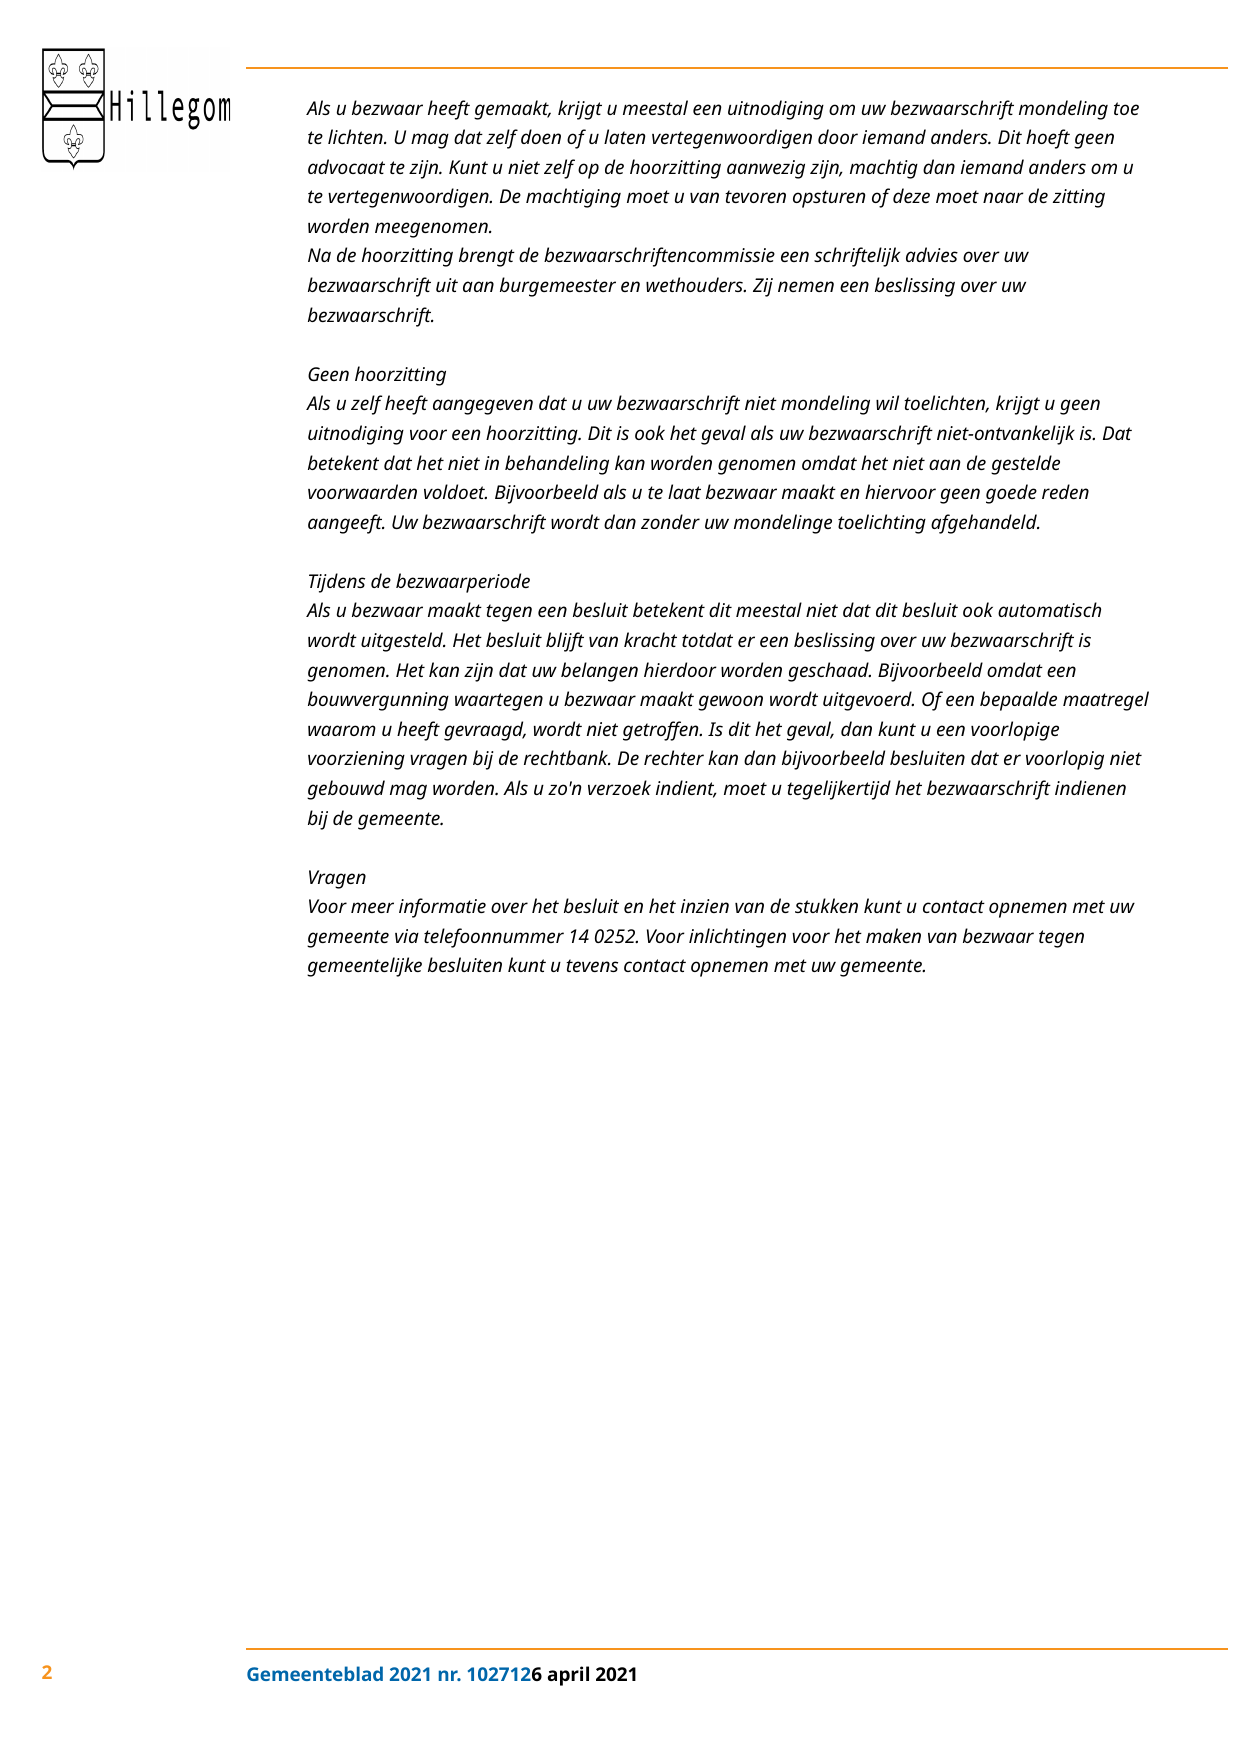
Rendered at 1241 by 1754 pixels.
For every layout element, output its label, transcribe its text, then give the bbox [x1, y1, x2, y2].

list Na de hoorzitting brengt de bezwaarschriftencommissie een schriftelijk advies over uw bezwaarschrift uit aan burgemeester en wethouders. Zij nemen een beslissing over uw bezwaarschrift. [248, 243, 1152, 328]
list Tijdens de bezwaarperiode [248, 568, 1152, 594]
list Geen hoorzitting [248, 361, 1152, 387]
list Voor meer informatie over het besluit en het inzien van de stukken kunt u contact opnemen met uw gemeente via telefoonnummer 14 0252. Voor inlichtingen voor het maken van bezwaar tegen gemeentelijke besluiten kunt u tevens contact opnemen met uw gemeente. [248, 893, 1152, 978]
list Als u bezwaar heeft gemaakt, krijgt u meestal een uitnodiging om uw bezwaarschrift mondeling toe te lichten. U mag dat zelf doen of u laten vertegenwoordigen door iemand anders. Dit hoeft geen advocaat te zijn. Kunt u niet zelf op de hoorzitting aanwezig zijn, machtig dan iemand anders om u te vertegenwoordigen. De machtiging moet u van tevoren opsturen of deze moet naar de zitting worden meegenomen. [248, 95, 1152, 239]
list Als u zelf heeft aangegeven dat u uw bezwaarschrift niet mondeling wil toelichten, krijgt u geen uitnodiging voor een hoorzitting. Dit is ook het geval als uw bezwaarschrift niet-ontvankelijk is. Dat betekent dat het niet in behandeling kan worden genomen omdat het niet aan de gestelde voorwaarden voldoet. Bijvoorbeeld als u te laat bezwaar maakt en hiervoor geen goede reden aangeeft. Uw bezwaarschrift wordt dan zonder uw mondelinge toelichting afgehandeld. [248, 391, 1152, 535]
list Als u bezwaar maakt tegen een besluit betekent dit meestal niet dat dit besluit ook automatisch wordt uitgesteld. Het besluit blijft van kracht totdat er een beslissing over uw bezwaarschrift is genomen. Het kan zijn dat uw belangen hierdoor worden geschaad. Bijvoorbeeld omdat een bouwvergunning waartegen u bezwaar maakt gewoon wordt uitgevoerd. Of een bepaalde maatregel waarom u heeft gevraagd, wordt niet getroffen. Is dit het geval, dan kunt u een voorlopige voorziening vragen bij de rechtbank. De rechter kan dan bijvoorbeeld besluiten dat er voorlopig niet gebouwd mag worden. Als u zo'n verzoek indient, moet u tegelijkertijd het bezwaarschrift indienen bij de gemeente. [248, 598, 1152, 831]
picture [41, 47, 231, 172]
list Vragen [248, 864, 1152, 890]
